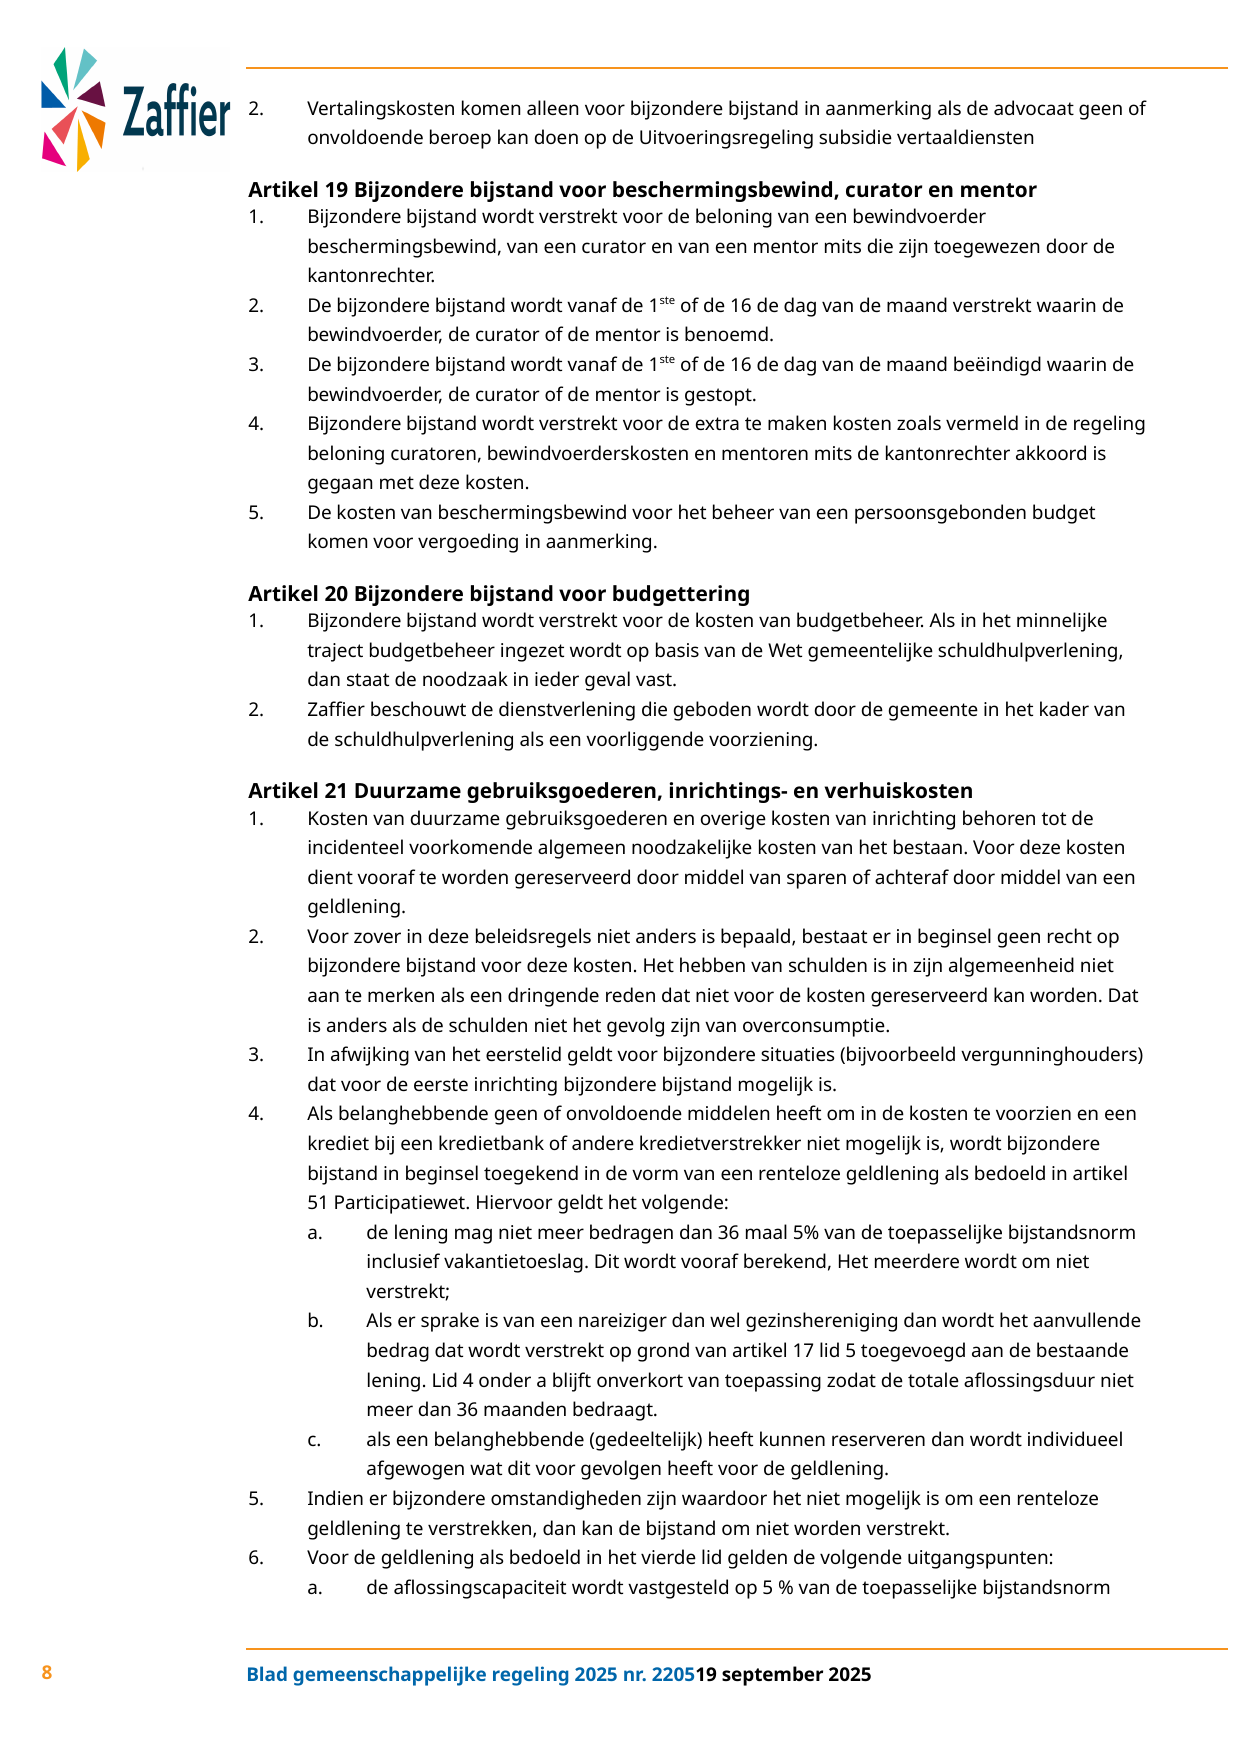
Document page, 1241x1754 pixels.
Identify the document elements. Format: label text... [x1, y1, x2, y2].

list In afwijking van het eerstelid geldt voor bijzondere situaties (bijvoorbeeld vergunninghouders) dat voor de eerste inrichting bijzondere bijstand mogelijk is. [248, 1041, 1152, 1097]
list Voor zover in deze beleidsregels niet anders is bepaald, bestaat er in beginsel geen recht op bijzondere bijstand voor deze kosten. Het hebben van schulden is in zijn algemeenheid niet aan te merken als een dringende reden dat niet voor de kosten gereserveerd kan worden. Dat is anders als de schulden niet het gevolg zijn van overconsumptie. [248, 923, 1152, 1037]
text Artikel 19 Bijzondere bijstand voor beschermingsbewind, curator en mentor [248, 175, 1152, 203]
list Vertalingskosten komen alleen voor bijzondere bijstand in aanmerking als de advocaat geen of onvoldoende beroep kan doen op de Uitvoeringsregeling subsidie vertaaldiensten [248, 95, 1152, 150]
list Kosten van duurzame gebruiksgoederen en overige kosten van inrichting behoren tot de incidenteel voorkomende algemeen noodzakelijke kosten van het bestaan. Voor deze kosten dient vooraf te worden gereserveerd door middel van sparen of achteraf door middel van een geldlening. [248, 805, 1152, 919]
list Voor de geldlening als bedoeld in het vierde lid gelden de volgende uitgangspunten: [248, 1544, 1152, 1570]
list Als belanghebbende geen of onvoldoende middelen heeft om in de kosten te voorzien en een krediet bij een kredietbank of andere kredietverstrekker niet mogelijk is, wordt bijzondere bijstand in beginsel toegekend in de vorm van een renteloze geldlening als bedoeld in artikel 51 Participatiewet. Hiervoor geldt het volgende: [248, 1101, 1152, 1215]
list De kosten van beschermingsbewind voor het beheer van een persoonsgebonden budget komen voor vergoeding in aanmerking. [248, 499, 1152, 554]
list Als er sprake is van een nareiziger dan wel gezinshereniging dan wordt het aanvullende bedrag dat wordt verstrekt op grond van artikel 17 lid 5 toegevoegd aan de bestaande lening. Lid 4 onder a blijft onverkort van toepassing zodat de totale aflossingsduur niet meer dan 36 maanden bedraagt. [307, 1308, 1152, 1422]
list Bijzondere bijstand wordt verstrekt voor de extra te maken kosten zoals vermeld in de regeling beloning curatoren, bewindvoerderskosten en mentoren mits de kantonrechter akkoord is gegaan met deze kosten. [248, 410, 1152, 495]
picture [41, 47, 231, 172]
list De bijzondere bijstand wordt vanaf de 1ste of de 16 de dag van de maand beëindigd waarin de bewindvoerder, de curator of de mentor is gestopt. [248, 351, 1152, 406]
list de aflossingscapaciteit wordt vastgesteld op 5 % van de toepasselijke bijstandsnorm [307, 1574, 1152, 1599]
list Indien er bijzondere omstandigheden zijn waardoor het niet mogelijk is om een renteloze geldlening te verstrekken, dan kan de bijstand om niet worden verstrekt. [248, 1485, 1152, 1540]
text Artikel 21 Duurzame gebruiksgoederen, inrichtings- en verhuiskosten [248, 776, 1152, 805]
text Artikel 20 Bijzondere bijstand voor budgettering [248, 579, 1152, 607]
list Bijzondere bijstand wordt verstrekt voor de beloning van een bewindvoerder beschermingsbewind, van een curator en van een mentor mits die zijn toegewezen door de kantonrechter. [248, 203, 1152, 288]
list Zaffier beschouwt de dienstverlening die geboden wordt door de gemeente in het kader van de schuldhulpverlening als een voorliggende voorziening. [248, 696, 1152, 752]
list als een belanghebbende (gedeeltelijk) heeft kunnen reserveren dan wordt individueel afgewogen wat dit voor gevolgen heeft voor de geldlening. [307, 1426, 1152, 1481]
list de lening mag niet meer bedragen dan 36 maal 5% van de toepasselijke bijstandsnorm inclusief vakantietoeslag. Dit wordt vooraf berekend, Het meerdere wordt om niet verstrekt; [307, 1219, 1152, 1304]
list Bijzondere bijstand wordt verstrekt voor de kosten van budgetbeheer. Als in het minnelijke traject budgetbeheer ingezet wordt op basis van de Wet gemeentelijke schuldhulpverlening, dan staat de noodzaak in ieder geval vast. [248, 607, 1152, 692]
list De bijzondere bijstand wordt vanaf de 1ste of de 16 de dag van de maand verstrekt waarin de bewindvoerder, de curator of de mentor is benoemd. [248, 292, 1152, 347]
